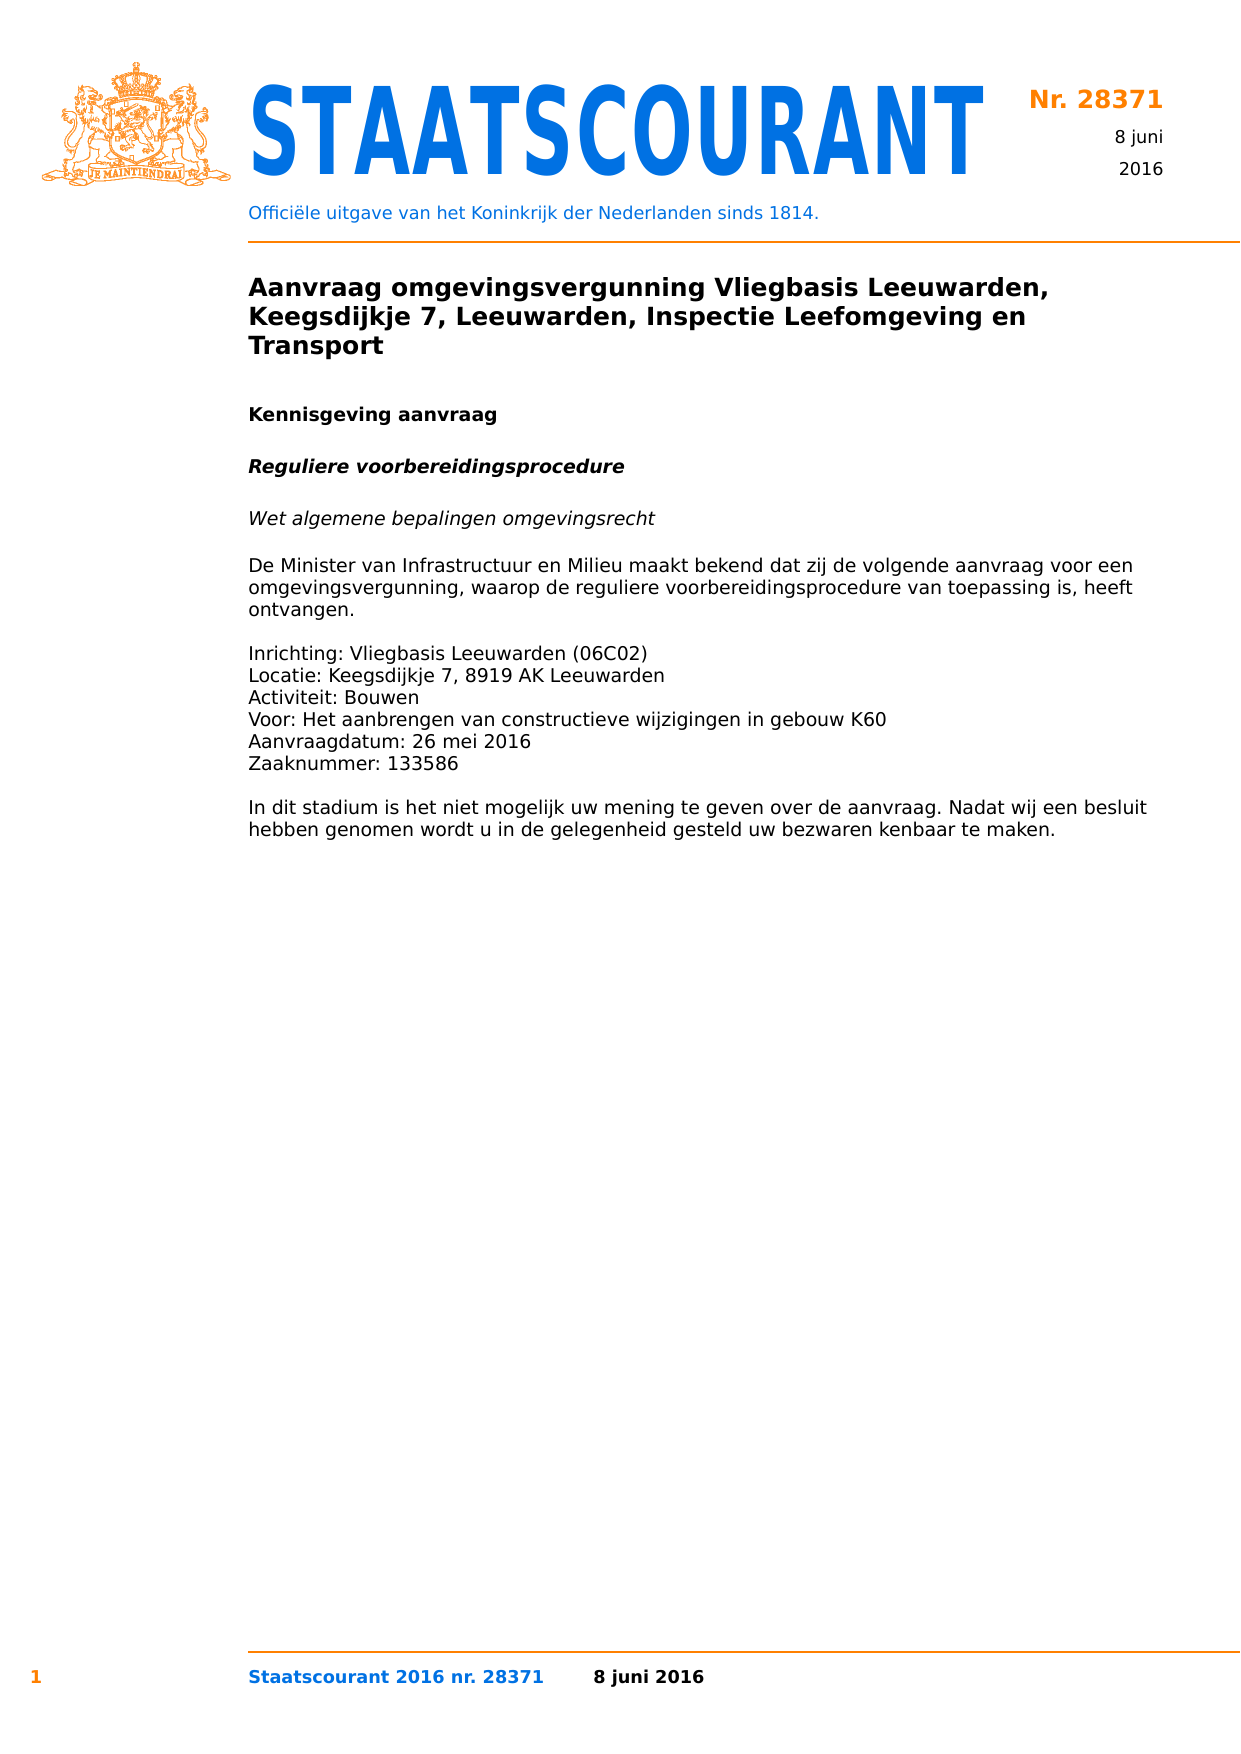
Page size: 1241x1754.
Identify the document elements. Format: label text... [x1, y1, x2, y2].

text De Minister van Infrastructuur en Milieu maakt bekend dat zij de volgende aanvraag voor een omgevingsvergunning, waarop de reguliere voorbereidingsprocedure van toepassing is, heeft ontvangen. [248, 555, 1163, 621]
text Zaaknummer: 133586 [248, 753, 1163, 775]
table_cell 2016 [998, 153, 1240, 203]
table_header Nr. 28371 [998, 62, 1240, 121]
picture [41, 62, 231, 186]
table_cell 8 juni [998, 121, 1240, 153]
subtitle Reguliere voorbereidingsprocedure [248, 456, 1163, 478]
table_header STAATSCOURANT [248, 62, 998, 203]
text Aanvraagdatum: 26 mei 2016 [248, 731, 1163, 753]
subtitle Wet algemene bepalingen omgevingsrecht [248, 508, 1163, 530]
text In dit stadium is het niet mogelijk uw mening te geven over de aanvraag. Nadat wij een besluit hebben genomen wordt u in de gelegenheid gesteld uw bezwaren kenbaar te maken. [248, 797, 1163, 841]
text Voor: Het aanbrengen van constructieve wijzigingen in gebouw K60 [248, 709, 1163, 731]
table_header [25, 62, 248, 241]
text Inrichting: Vliegbasis Leeuwarden (06C02) [248, 643, 1163, 665]
subtitle Kennisgeving aanvraag [248, 404, 1163, 426]
text Activiteit: Bouwen [248, 687, 1163, 709]
table_cell Officiële uitgave van het Koninkrijk der Nederlanden sinds 1814. [248, 203, 1240, 241]
subtitle Aanvraag omgevingsvergunning Vliegbasis Leeuwarden, Keegsdijkje 7, Leeuwarden, Inspectie Leefomgeving en Transport [248, 273, 1163, 361]
text Locatie: Keegsdijkje 7, 8919 AK Leeuwarden [248, 665, 1163, 687]
